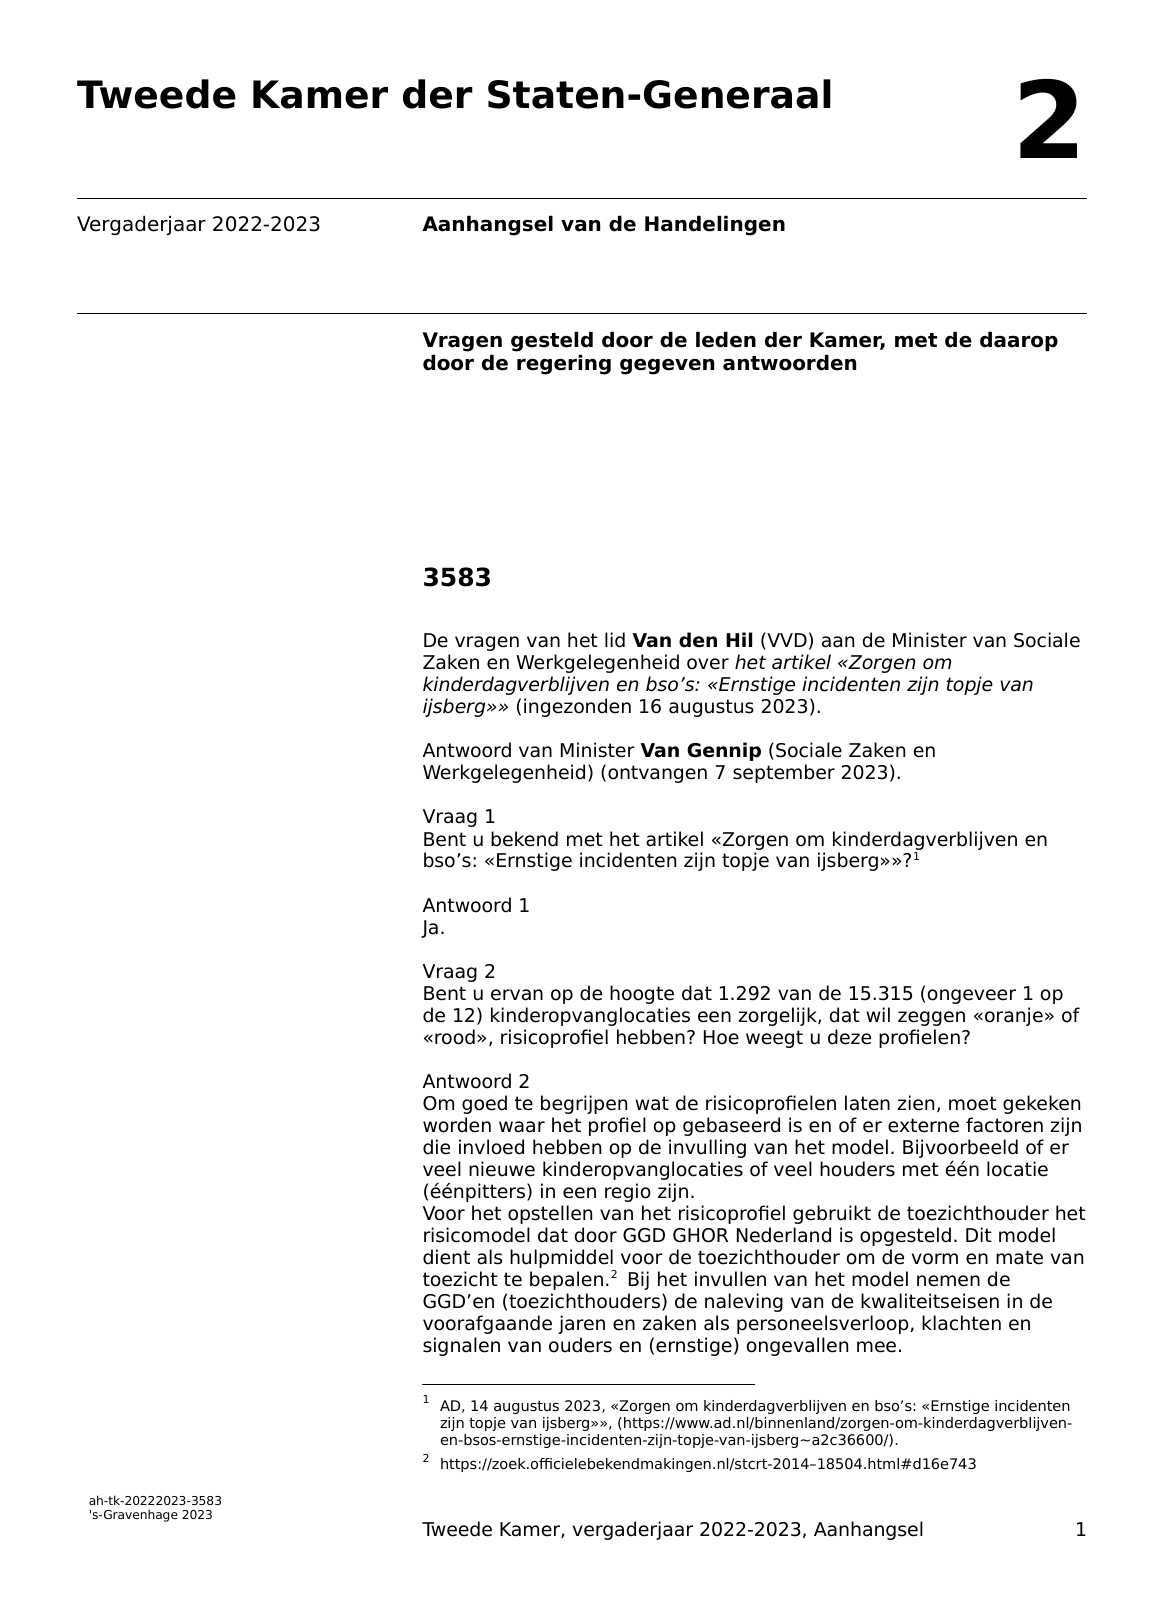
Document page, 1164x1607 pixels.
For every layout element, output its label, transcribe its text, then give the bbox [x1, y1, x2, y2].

text Om goed te begrijpen wat de risicoprofielen laten zien, moet gekeken worden waar het profiel op gebaseerd is en of er externe factoren zijn die invloed hebben op de invulling van het model. Bijvoorbeeld of er veel nieuwe kinderopvanglocaties of veel houders met één locatie (éénpitters) in een regio zijn. [422, 1093, 1087, 1203]
text Antwoord 1 [422, 894, 1087, 917]
table_header 2 [886, 59, 1087, 198]
text Ja. [422, 917, 1087, 938]
table_cell Aanhangsel van de Handelingen [422, 199, 1087, 313]
text ah-tk-20222023-3583 [88, 1494, 323, 1508]
text AD, 14 augustus 2023, «Zorgen om kinderdag­ver­blij­ven en bso’s: «Ernstige incidenten zijn topje van ijsberg»», (https://www.ad.nl/binnenland/zorgen-om-kinderdagverblijven-en-bsos-ernstige-incidenten-zijn-topje-van-ijsberg~a2c36600/). [422, 1393, 1087, 1449]
table_header Tweede Kamer der Staten-Generaal [77, 59, 886, 198]
text De vragen van het lid Van den Hil (VVD) aan de Minister van Sociale Zaken en Werkgelegenheid over het artikel «Zorgen om kinderdagverblijven en bso’s: «Ernstige incidenten zijn topje van ijsberg»» (ingezonden 16 augustus 2023). [422, 630, 1087, 718]
text Bent u bekend met het artikel «Zorgen om kinderdagverblijven en bso’s: «Ernstige incidenten zijn topje van ijsberg»»? [422, 828, 1087, 872]
text https://zoek.officielebekendmakingen.nl/stcrt-2014–18504.html#d16e743 [422, 1452, 1087, 1474]
text 's-Gravenhage 2023 [88, 1508, 323, 1522]
text Bent u ervan op de hoogte dat 1.292 van de 15.315 (ongeveer 1 op de 12) kinderopvanglocaties een zorgelijk, dat wil zeggen «oranje» of «rood», risicoprofiel hebben? Hoe weegt u deze profielen? [422, 983, 1087, 1049]
text 3583 [422, 563, 1087, 592]
text Voor het opstellen van het risicoprofiel gebruikt de toezichthouder het risicomodel dat door GGD GHOR Nederland is opgesteld. Dit model dient als hulpmiddel voor de toezichthouder om de vorm en mate van toezicht te bepalen. Bij het invullen van het model nemen de GGD’en (toezichthouders) de naleving van de kwaliteitseisen in de voorafgaande jaren en zaken als personeelsverloop, klachten en signalen van ouders en (ernstige) ongevallen mee. [422, 1203, 1087, 1357]
table_cell [77, 314, 422, 375]
text Antwoord van Minister Van Gennip (Sociale Zaken en Werkgelegenheid) (ontvangen 7 september 2023). [422, 740, 1087, 784]
text Vraag 1 [422, 806, 1087, 828]
text Vraag 2 [422, 961, 1087, 983]
table_cell Vergaderjaar 2022-2023 [77, 199, 422, 313]
table_cell Vragen gesteld door de leden der Kamer, met de daarop door de regering gegeven antwoorden [422, 314, 1087, 375]
text Antwoord 2 [422, 1071, 1087, 1093]
